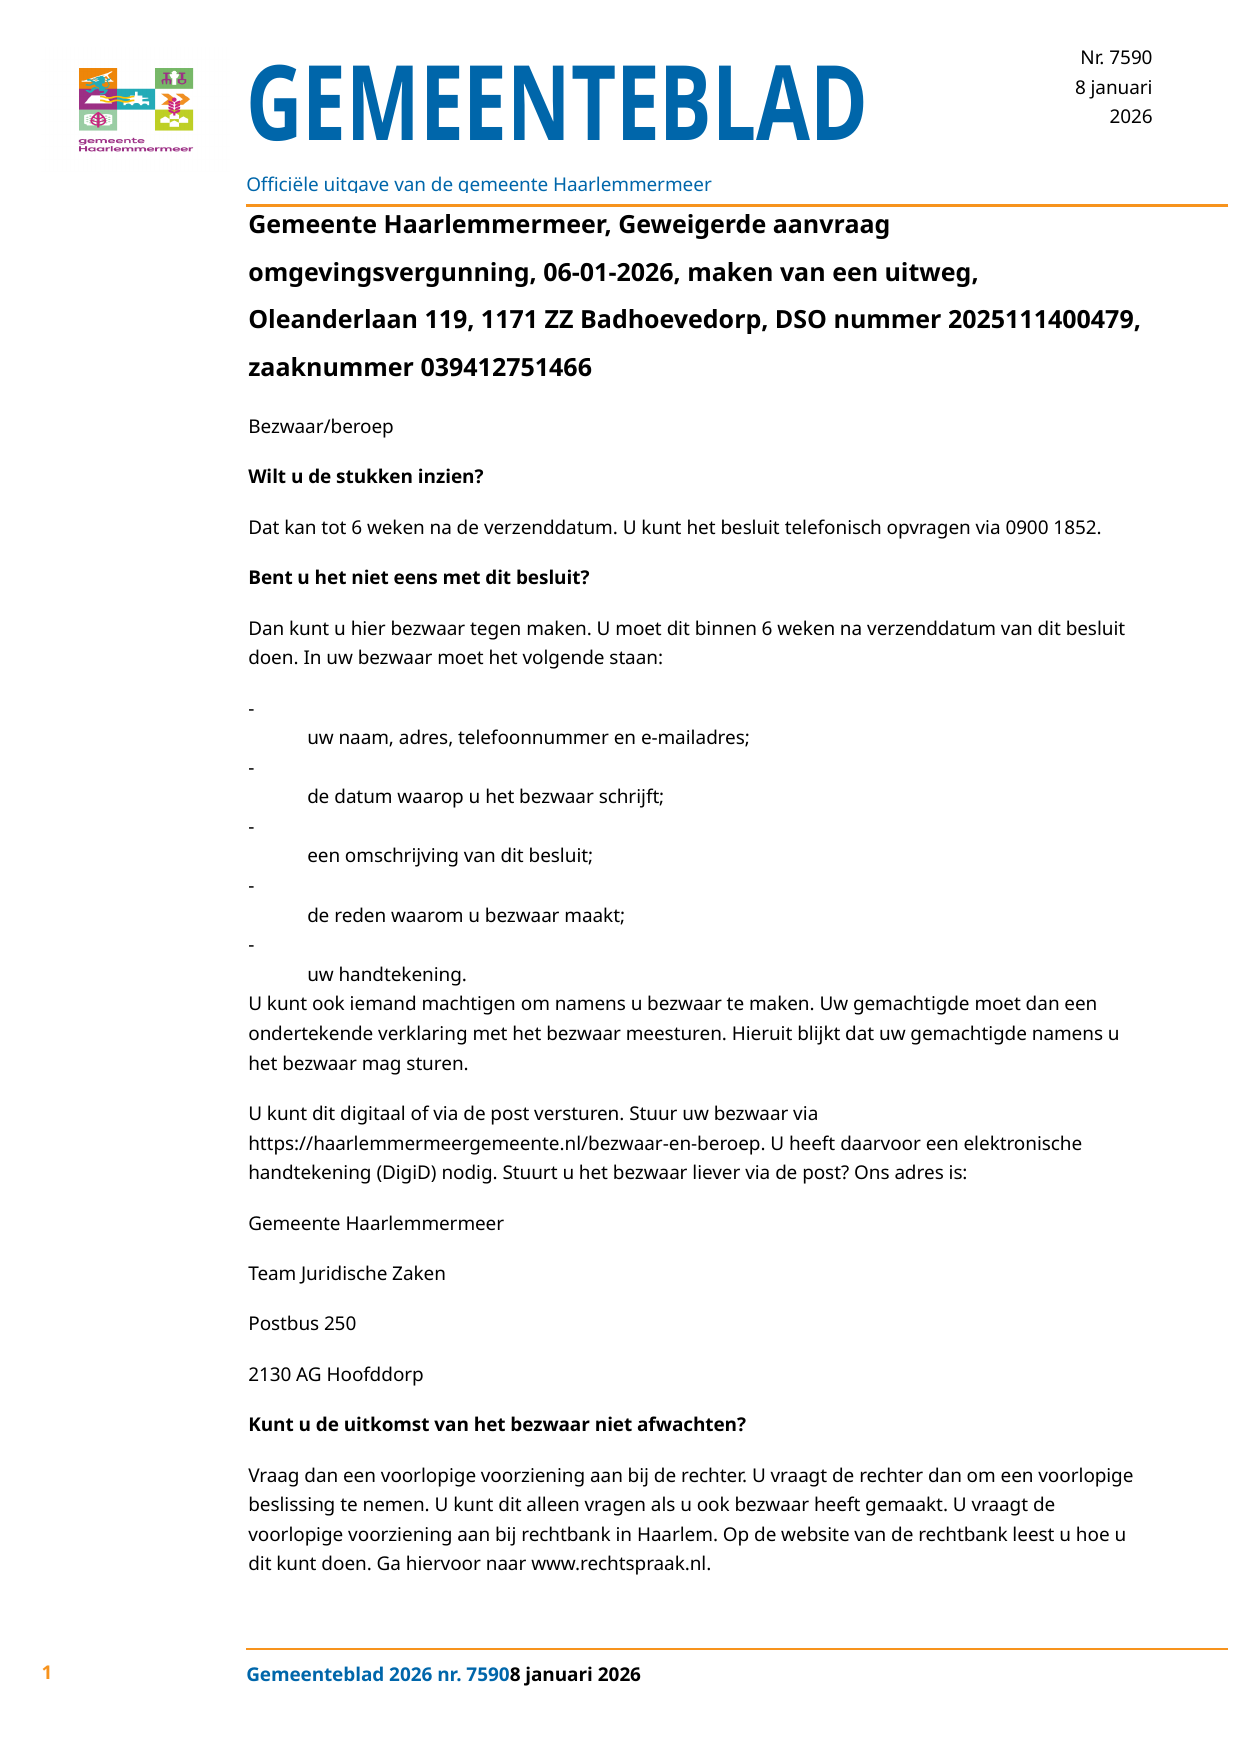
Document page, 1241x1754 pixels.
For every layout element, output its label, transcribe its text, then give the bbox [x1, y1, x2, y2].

list uw handtekening. [248, 961, 1152, 987]
text Gemeente Haarlemmermeer [248, 1210, 1152, 1236]
list de reden waarom u bezwaar maakt; [248, 902, 1152, 928]
text Postbus 250 [248, 1311, 1152, 1336]
text Dan kunt u hier bezwaar tegen maken. U moet dit binnen 6 weken na verzenddatum van dit besluit doen. In uw bezwaar moet het volgende staan: [248, 615, 1152, 670]
text Bent u het niet eens met dit besluit? [248, 564, 1152, 590]
text U kunt ook iemand machtigen om namens u bezwaar te maken. Uw gemachtigde moet dan een ondertekende verklaring met het bezwaar meesturen. Hieruit blijkt dat uw gemachtigde namens u het bezwaar mag sturen. [248, 991, 1152, 1076]
text Bezwaar/beroep [248, 413, 1152, 439]
text 2130 AG Hoofddorp [248, 1361, 1152, 1387]
list uw naam, adres, telefoonnummer en e-mailadres; [248, 724, 1152, 750]
text Gemeente Haarlemmermeer, Geweigerde aanvraag omgevingsvergunning, 06-01-2026, maken van een uitweg, Oleanderlaan 119, 1171 ZZ Badhoevedorp, DSO nummer 2025111400479, zaaknummer 039412751466 [248, 207, 1152, 384]
text Team Juridische Zaken [248, 1260, 1152, 1286]
picture [41, 47, 231, 172]
text Wilt u de stukken inzien? [248, 463, 1152, 489]
text Kunt u de uitkomst van het bezwaar niet afwachten? [248, 1411, 1152, 1437]
list de datum waarop u het bezwaar schrijft; [248, 783, 1152, 809]
text U kunt dit digitaal of via de post versturen. Stuur uw bezwaar via https://haarlemmermeergemeente.nl/bezwaar-en-beroep. U heeft daarvoor een elektronische handtekening (DigiD) nodig. Stuurt u het bezwaar liever via de post? Ons adres is: [248, 1100, 1152, 1185]
text Vraag dan een voorlopige voorziening aan bij de rechter. U vraagt de rechter dan om een voorlopige beslissing te nemen. U kunt dit alleen vragen als u ook bezwaar heeft gemaakt. U vraagt de voorlopige voorziening aan bij rechtbank in Haarlem. Op de website van de rechtbank leest u hoe u dit kunt doen. Ga hiervoor naar www.rechtspraak.nl. [248, 1462, 1152, 1576]
text Dat kan tot 6 weken na de verzenddatum. U kunt het besluit telefonisch opvragen via 0900 1852. [248, 514, 1152, 540]
list een omschrijving van dit besluit; [248, 843, 1152, 868]
